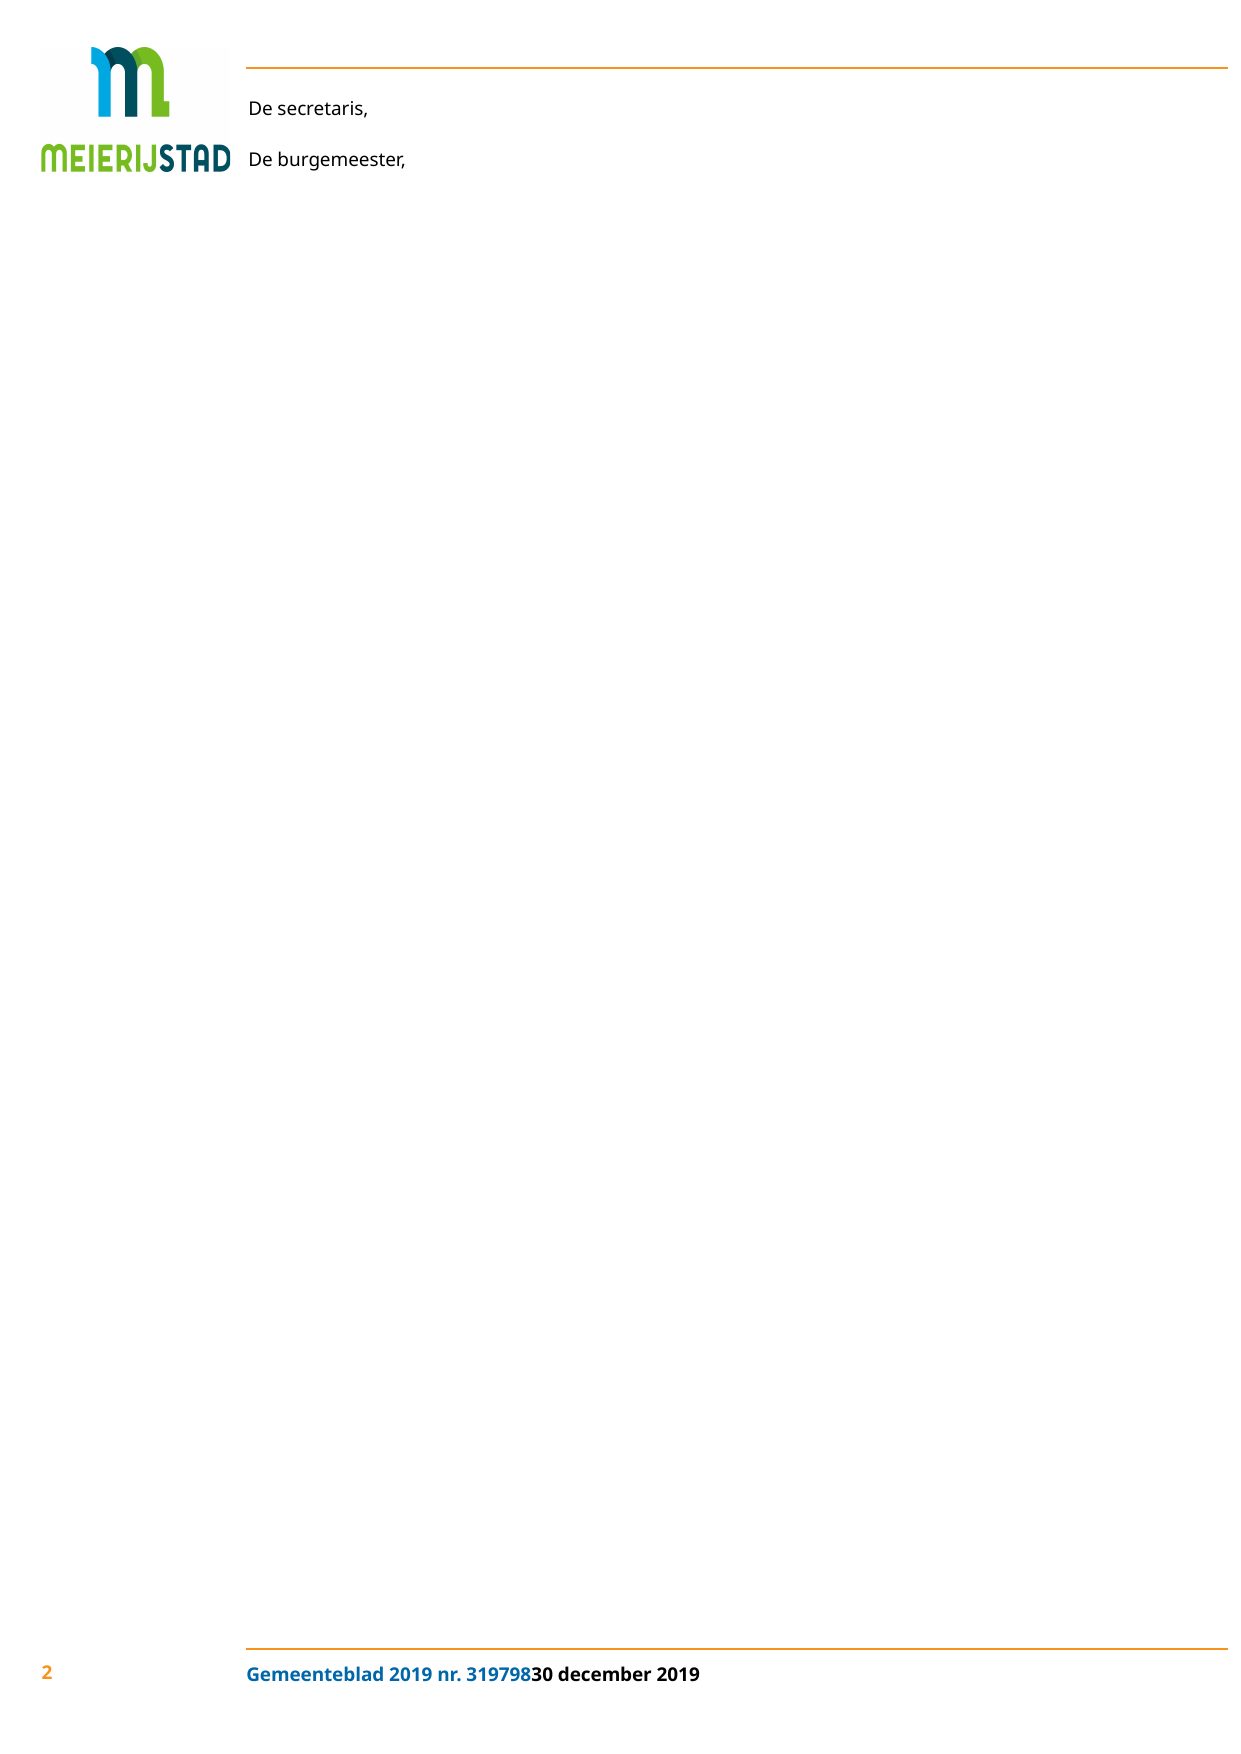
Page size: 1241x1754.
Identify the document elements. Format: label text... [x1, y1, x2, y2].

picture [41, 47, 231, 172]
text De burgemeester, [248, 146, 1152, 172]
text De secretaris, [248, 95, 1152, 121]
